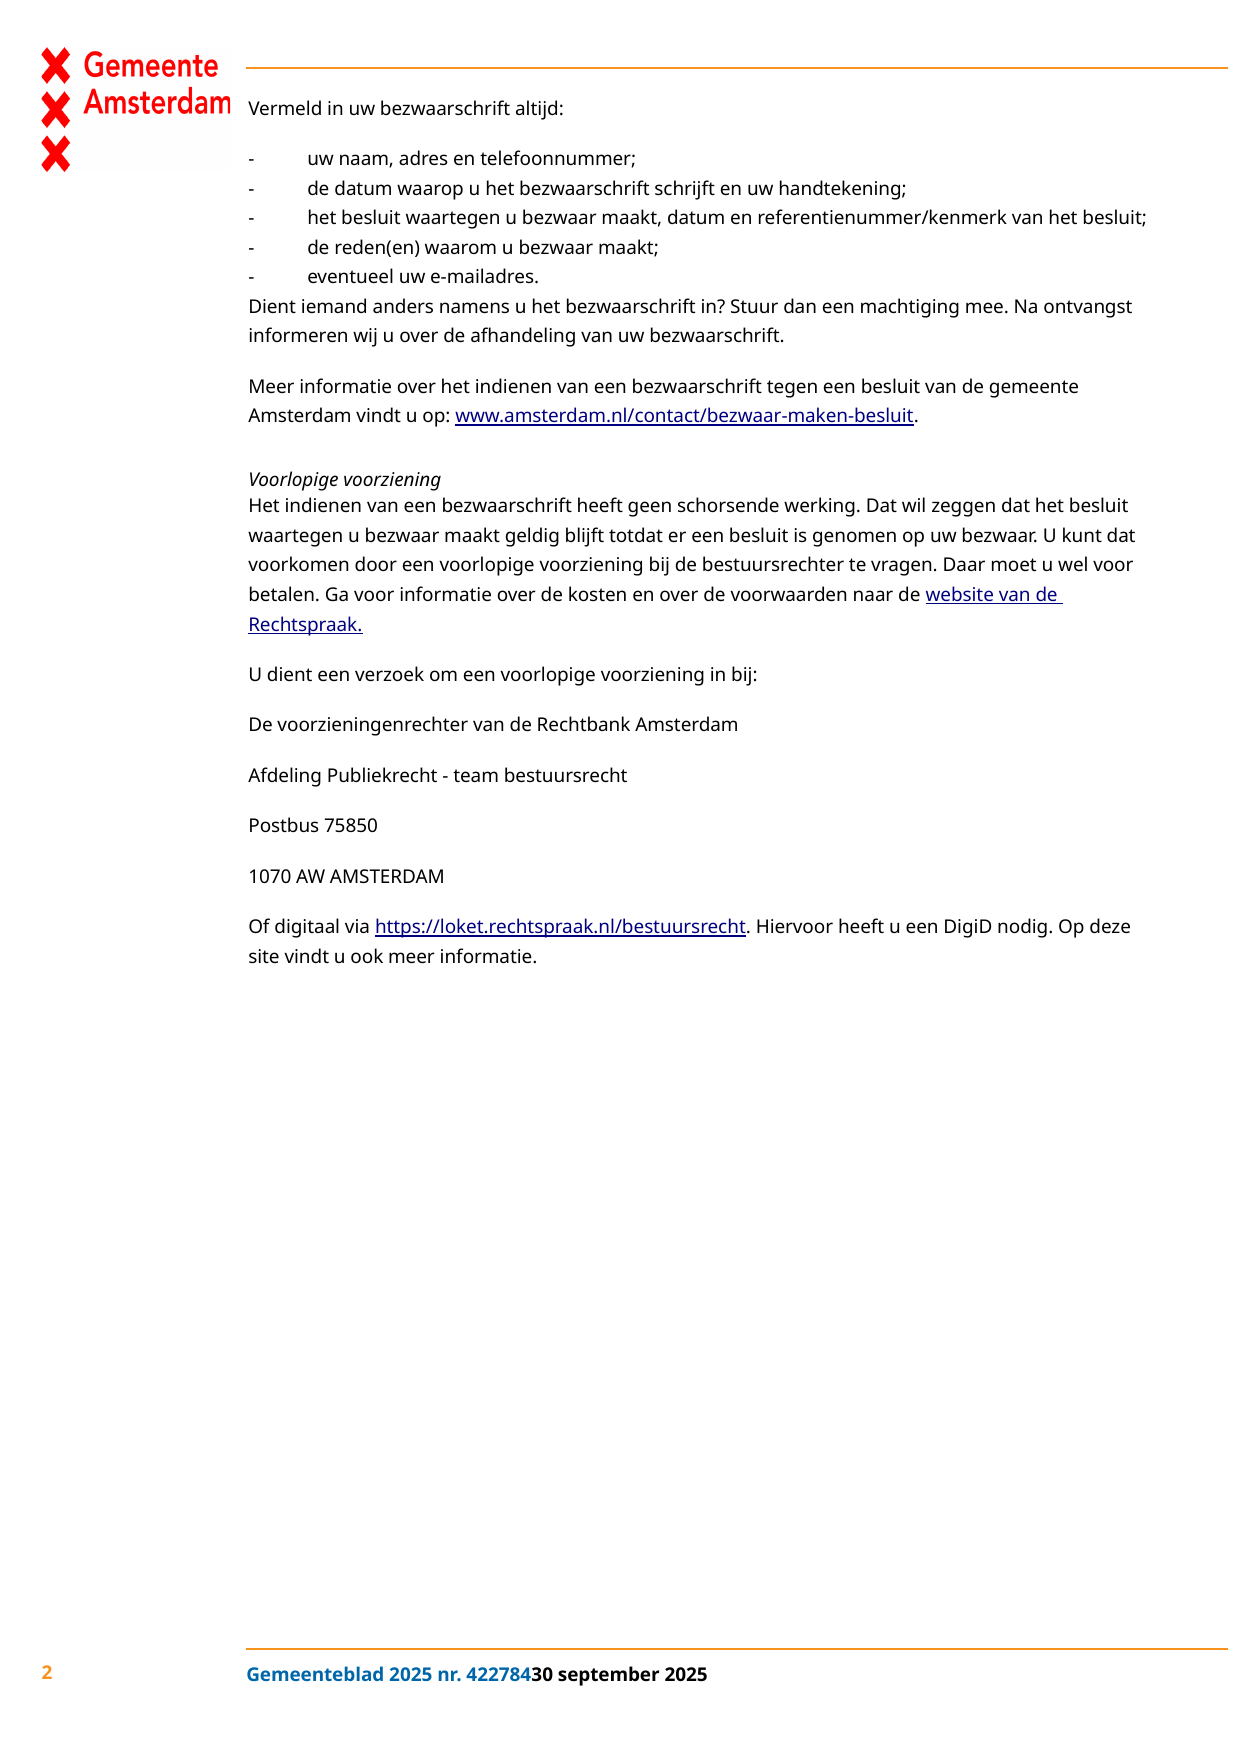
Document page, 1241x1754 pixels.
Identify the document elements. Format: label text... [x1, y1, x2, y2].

list het besluit waartegen u bezwaar maakt, datum en referentienummer/kenmerk van het besluit; [248, 204, 1152, 230]
text Afdeling Publiekrecht - team bestuursrecht [248, 762, 1152, 788]
text 1070 AW AMSTERDAM [248, 863, 1152, 888]
text Meer informatie over het indienen van een bezwaarschrift tegen een besluit van de gemeente Amsterdam vindt u op: www.amsterdam.nl/contact/bezwaar-maken-besluit. [248, 373, 1152, 428]
list de datum waarop u het bezwaarschrift schrijft en uw handtekening; [248, 175, 1152, 201]
list eventueel uw e-mailadres. [248, 263, 1152, 289]
text U dient een verzoek om een voorlopige voorziening in bij: [248, 661, 1152, 687]
text Vermeld in uw bezwaarschrift altijd: [248, 95, 1152, 121]
text Of digitaal via https://loket.rechtspraak.nl/bestuursrecht. Hiervoor heeft u een DigiD nodig. Op deze site vindt u ook meer informatie. [248, 913, 1152, 968]
text Postbus 75850 [248, 812, 1152, 838]
list de reden(en) waarom u bezwaar maakt; [248, 234, 1152, 260]
text Voorlopige voorziening [248, 467, 1152, 492]
text Het indienen van een bezwaarschrift heeft geen schorsende werking. Dat wil zeggen dat het besluit waartegen u bezwaar maakt geldig blijft totdat er een besluit is genomen op uw bezwaar. U kunt dat voorkomen door een voorlopige voorziening bij de bestuursrechter te vragen. Daar moet u wel voor betalen. Ga voor informatie over de kosten en over de voorwaarden naar de website van de Rechtspraak. [248, 492, 1152, 636]
text De voorzieningenrechter van de Rechtbank Amsterdam [248, 712, 1152, 737]
picture [41, 47, 231, 172]
list uw naam, adres en telefoonnummer; [248, 145, 1152, 171]
text Dient iemand anders namens u het bezwaarschrift in? Stuur dan een machtiging mee. Na ontvangst informeren wij u over de afhandeling van uw bezwaarschrift. [248, 293, 1152, 348]
